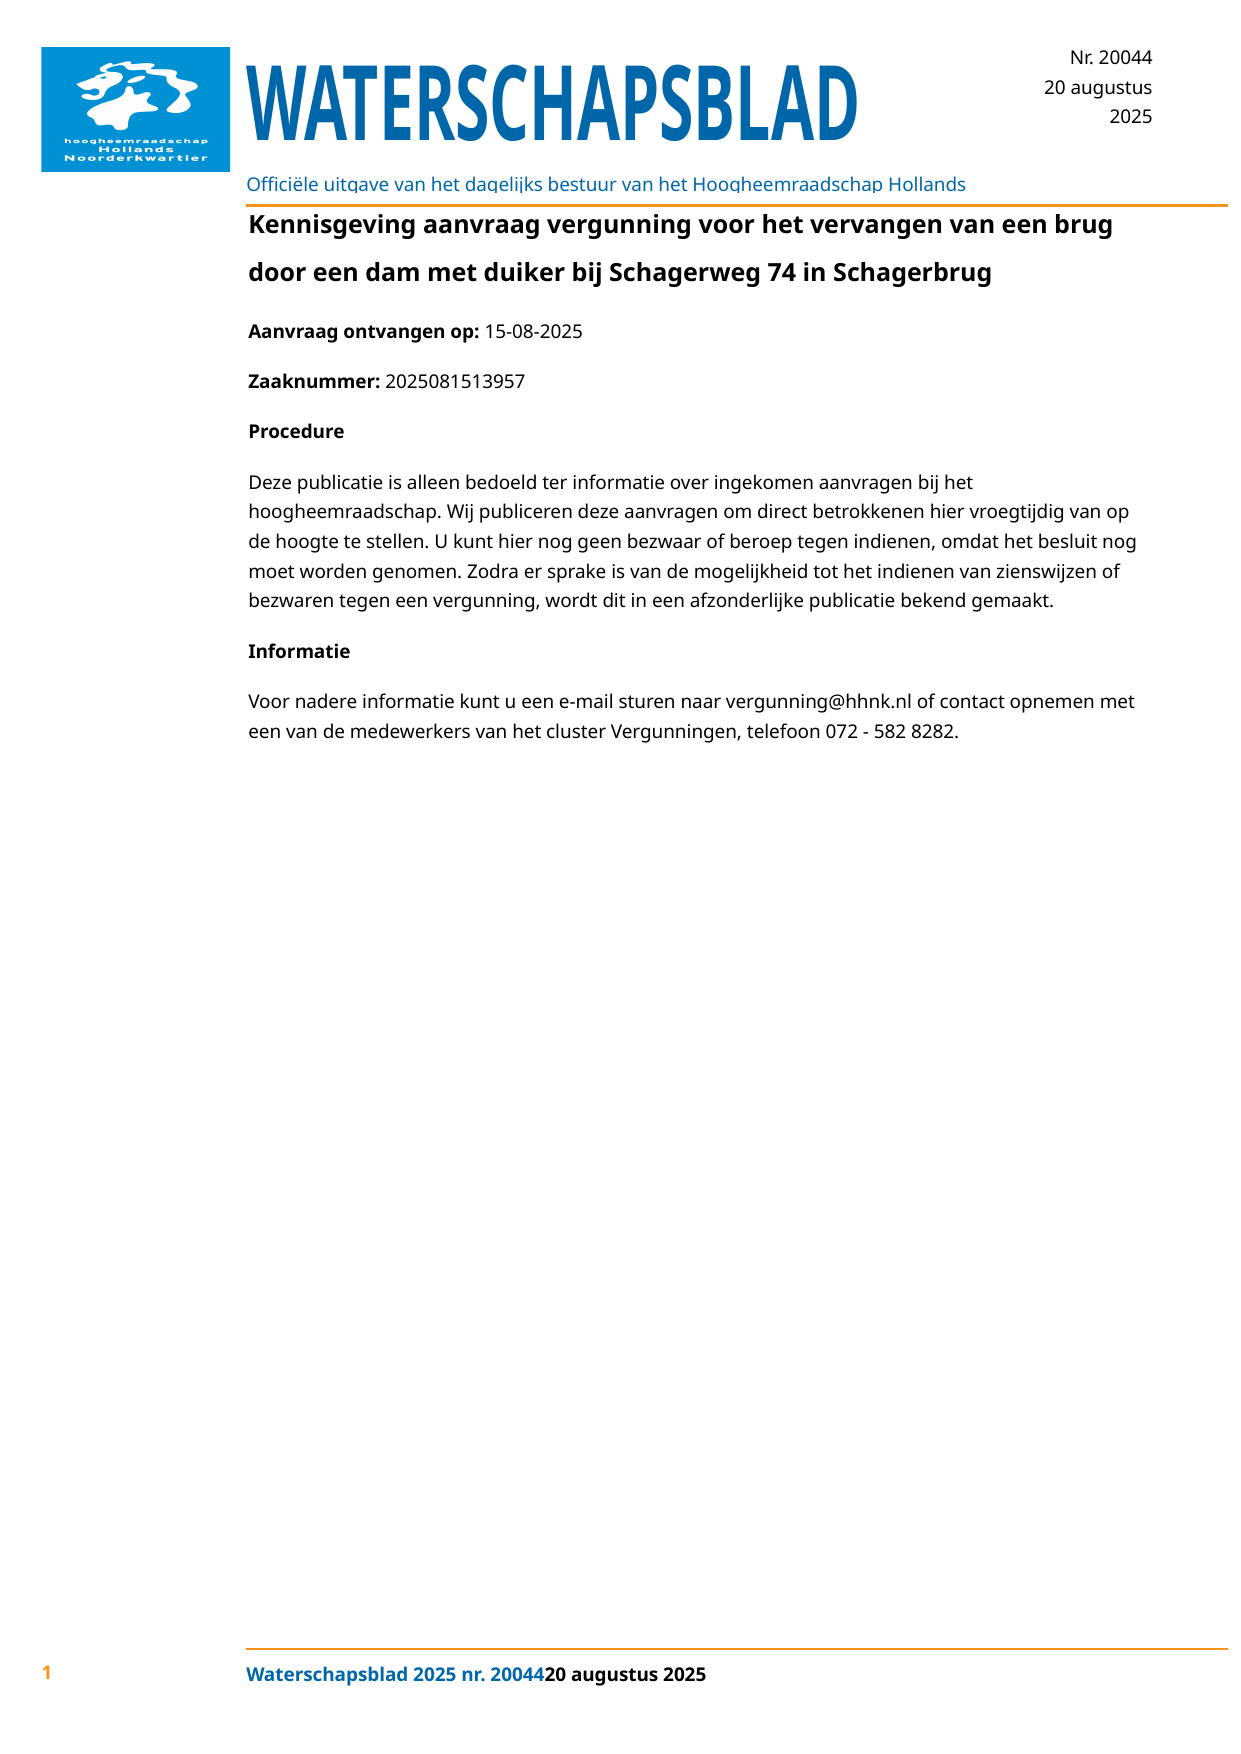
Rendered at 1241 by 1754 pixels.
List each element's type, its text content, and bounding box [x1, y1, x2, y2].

picture [118, 62, 197, 112]
text Kennisgeving aanvraag vergunning voor het vervangen van een brug door een dam met duiker bij Schagerweg 74 in Schagerbrug [248, 207, 1152, 288]
text Procedure [248, 419, 1152, 444]
text Aanvraag ontvangen op: 15-08-2025 [248, 318, 1152, 344]
picture [78, 64, 122, 99]
picture [129, 76, 144, 82]
picture [88, 87, 157, 130]
text Voor nadere informatie kunt u een e-mail sturen naar vergunning@hhnk.nl of contact opnemen met een van de medewerkers van het cluster Vergunningen, telefoon 072 - 582 8282. [248, 688, 1152, 744]
text Zaaknummer: 2025081513957 [248, 368, 1152, 394]
text Deze publicatie is alleen bedoeld ter informatie over ingekomen aanvragen bij het hoogheemraadschap. Wij publiceren deze aanvragen om direct betrokkenen hier vroegtijdig van op de hoogte te stellen. U kunt hier nog geen bezwaar of beroep tegen indienen, omdat het besluit nog moet worden genomen. Zodra er sprake is van de mogelijkheid tot het indienen van zienswijzen of bezwaren tegen een vergunning, wordt dit in een afzonderlijke publicatie bekend gemaakt. [248, 469, 1152, 613]
text Informatie [248, 638, 1152, 664]
